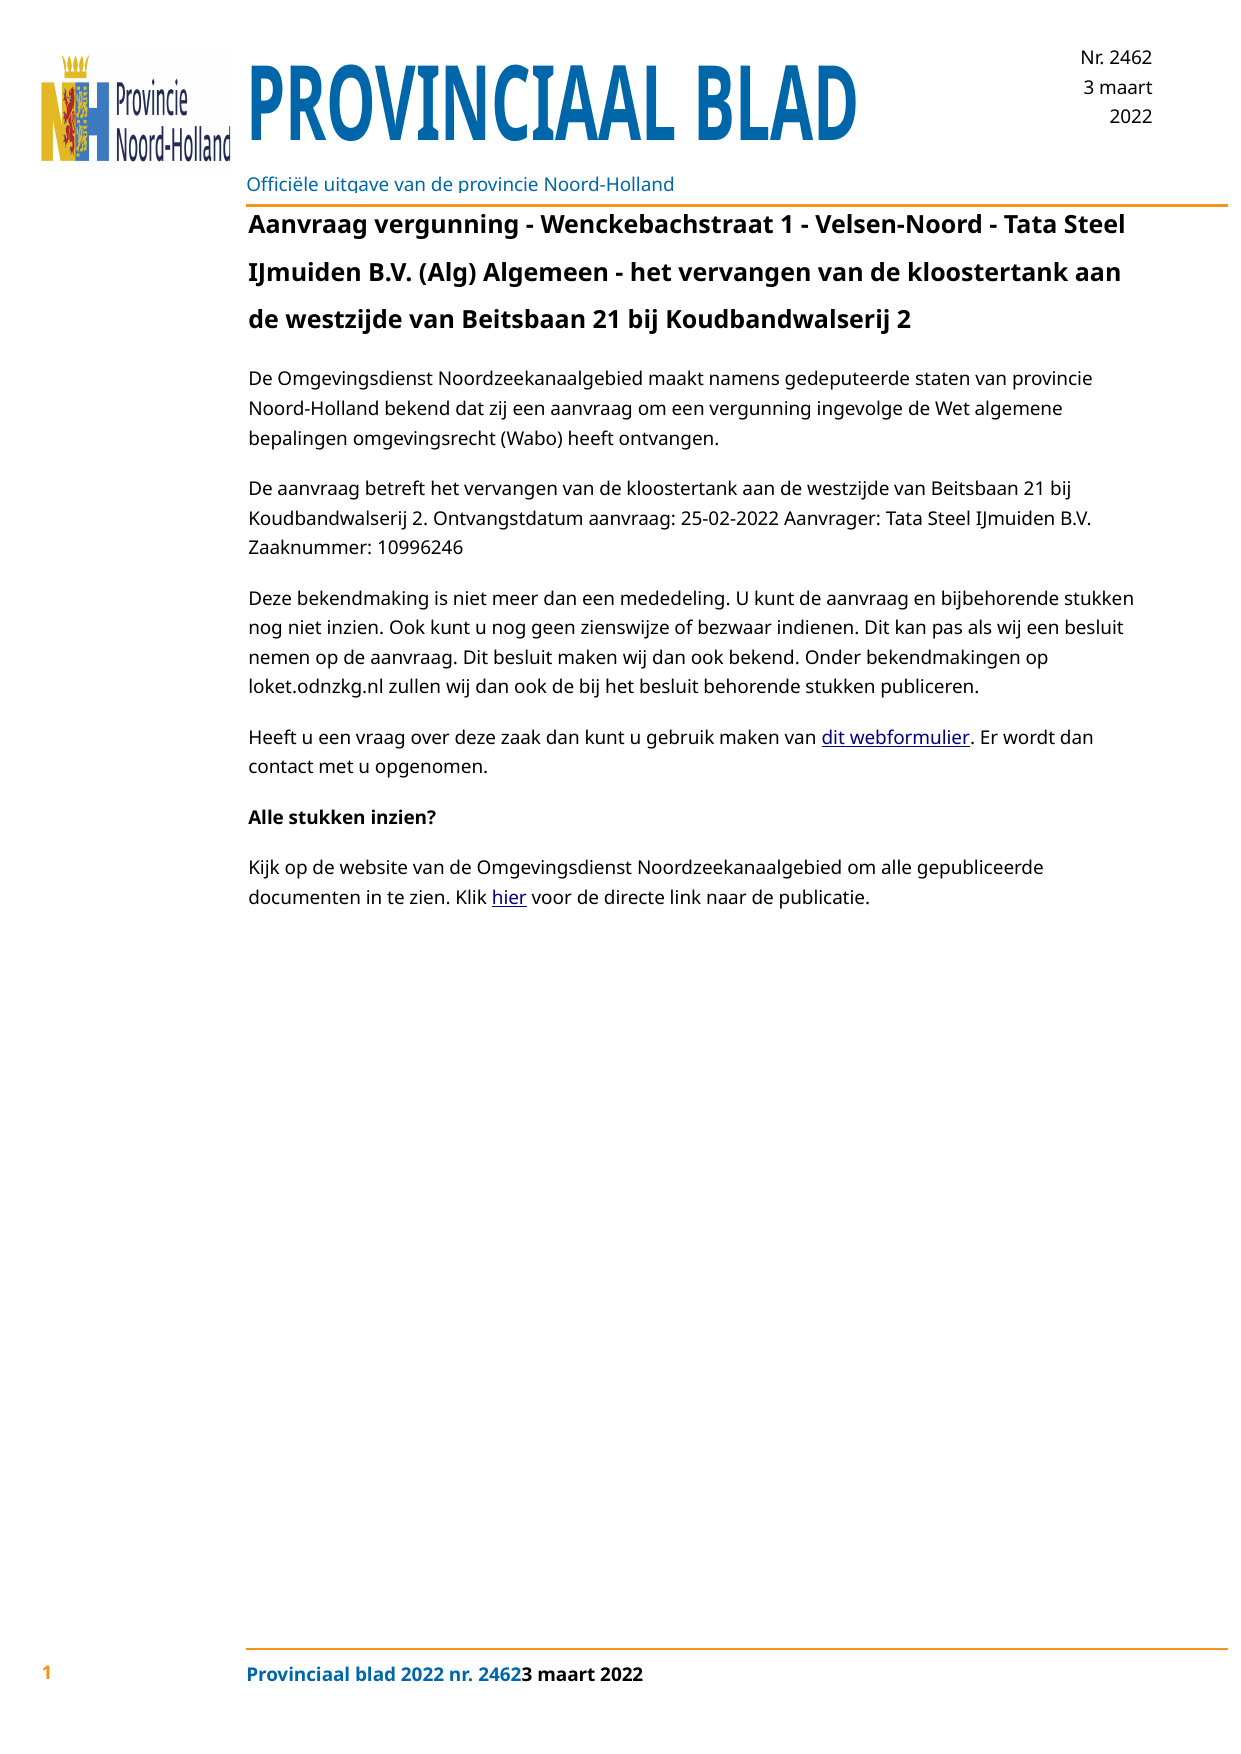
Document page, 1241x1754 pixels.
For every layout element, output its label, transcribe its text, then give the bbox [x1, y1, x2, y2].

text Aanvraag vergunning - Wenckebachstraat 1 - Velsen-Noord - Tata Steel IJmuiden B.V. (Alg) Algemeen - het vervangen van de kloostertank aan de westzijde van Beitsbaan 21 bij Koudbandwalserij 2 [248, 207, 1152, 336]
text Alle stukken inzien? [248, 804, 1152, 829]
picture [41, 47, 231, 172]
text De Omgevingsdienst Noordzeekanaalgebied maakt namens gedeputeerde staten van provincie Noord-Holland bekend dat zij een aanvraag om een vergunning ingevolge de Wet algemene bepalingen omgevingsrecht (Wabo) heeft ontvangen. [248, 366, 1152, 450]
text Kijk op de website van de Omgevingsdienst Noordzeekanaalgebied om alle gepubliceerde documenten in te zien. Klik hier voor de directe link naar de publicatie. [248, 854, 1152, 909]
text Deze bekendmaking is niet meer dan een mededeling. U kunt de aanvraag en bijbehorende stukken nog niet inzien. Ook kunt u nog geen zienswijze of bezwaar indienen. Dit kan pas als wij een besluit nemen op de aanvraag. Dit besluit maken wij dan ook bekend. Onder bekendmakingen op loket.odnzkg.nl zullen wij dan ook de bij het besluit behorende stukken publiceren. [248, 585, 1152, 699]
text De aanvraag betreft het vervangen van de kloostertank aan de westzijde van Beitsbaan 21 bij Koudbandwalserij 2. Ontvangstdatum aanvraag: 25-02-2022 Aanvrager: Tata Steel IJmuiden B.V. Zaaknummer: 10996246 [248, 475, 1152, 560]
text Heeft u een vraag over deze zaak dan kunt u gebruik maken van dit webformulier. Er wordt dan contact met u opgenomen. [248, 724, 1152, 779]
